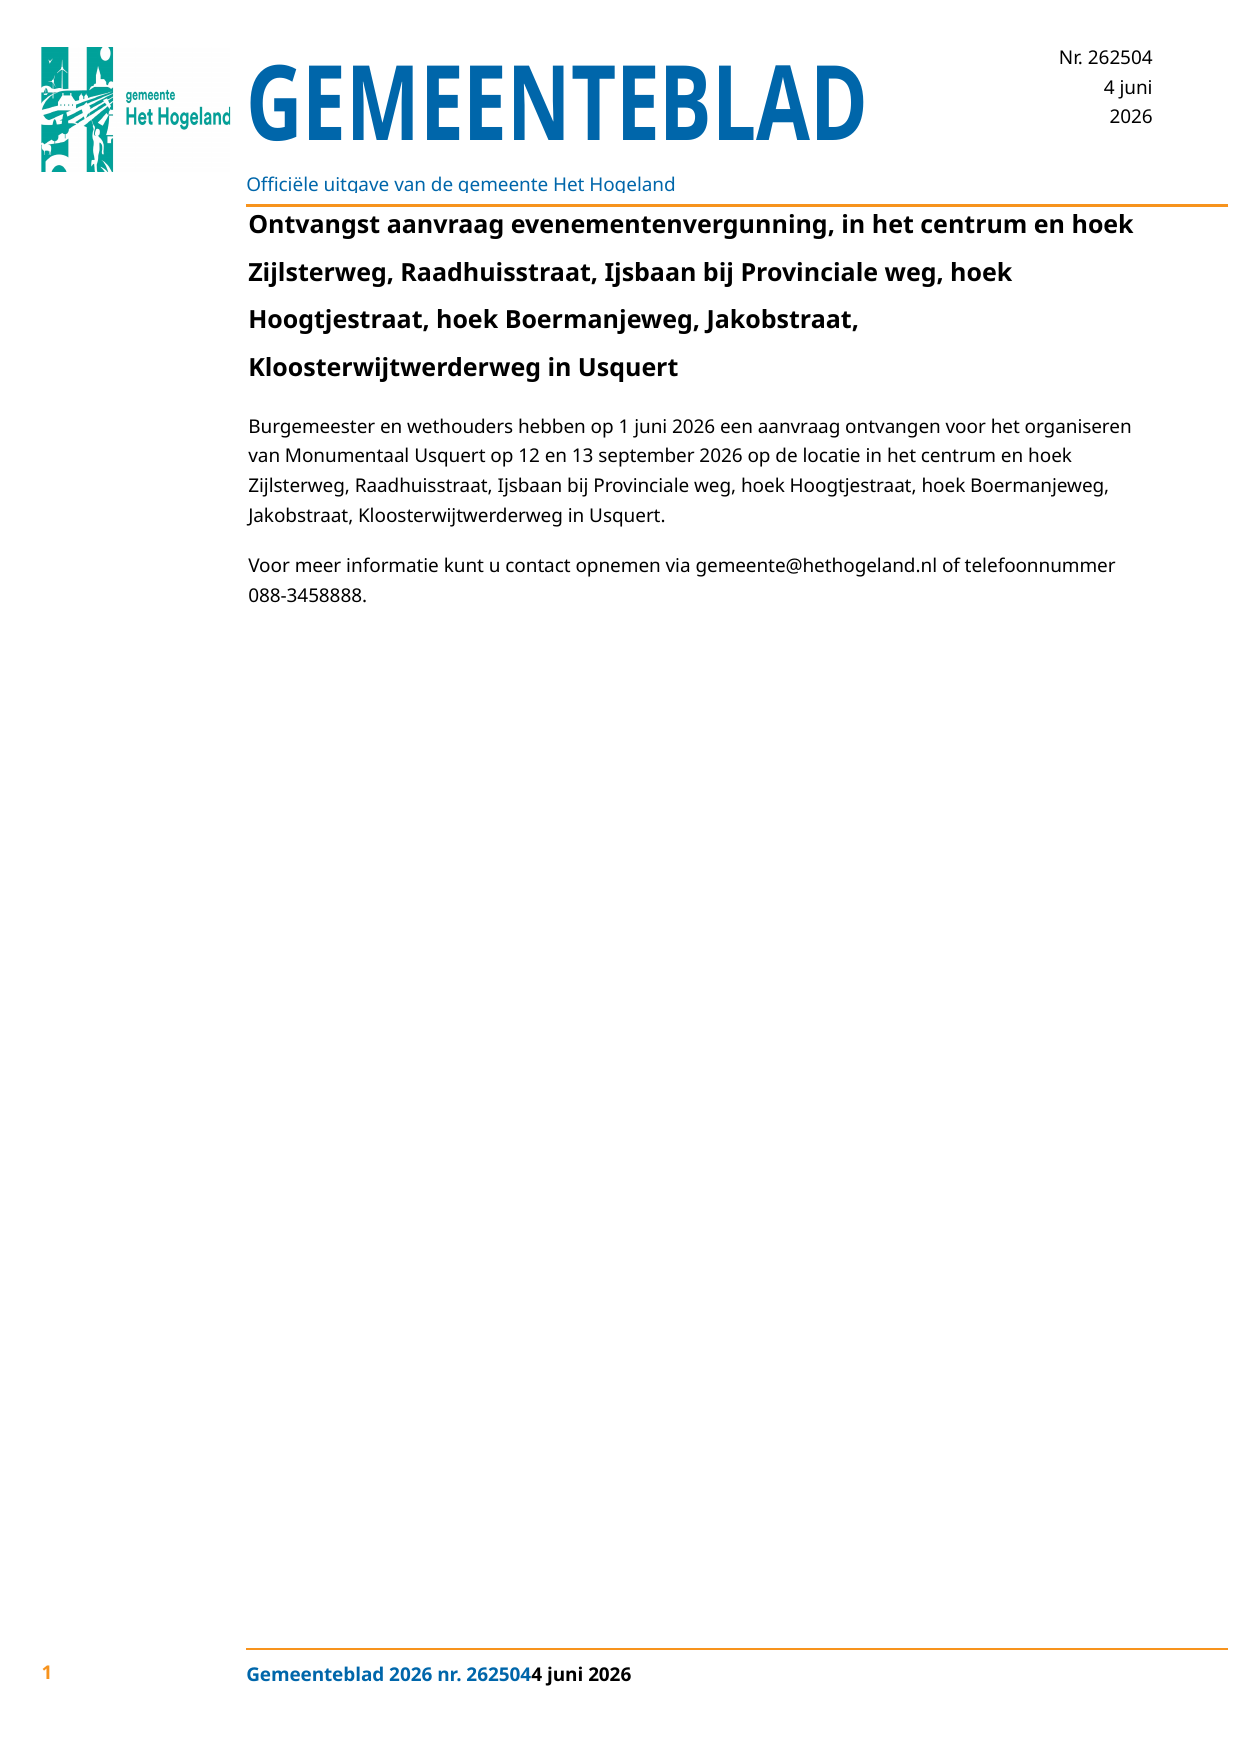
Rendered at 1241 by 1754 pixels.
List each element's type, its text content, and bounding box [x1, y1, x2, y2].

text Voor meer informatie kunt u contact opnemen via gemeente@hethogeland.nl of telefoonnummer 088-3458888. [248, 552, 1152, 608]
text Ontvangst aanvraag evenementenvergunning, in het centrum en hoek Zijlsterweg, Raadhuisstraat, Ijsbaan bij Provinciale weg, hoek Hoogtjestraat, hoek Boermanjeweg, Jakobstraat, Kloosterwijtwerderweg in Usquert [248, 207, 1152, 384]
picture [41, 47, 231, 172]
text Burgemeester en wethouders hebben op 1 juni 2026 een aanvraag ontvangen voor het organiseren van Monumentaal Usquert op 12 en 13 september 2026 op de locatie in het centrum en hoek Zijlsterweg, Raadhuisstraat, Ijsbaan bij Provinciale weg, hoek Hoogtjestraat, hoek Boermanjeweg, Jakobstraat, Kloosterwijtwerderweg in Usquert. [248, 413, 1152, 528]
